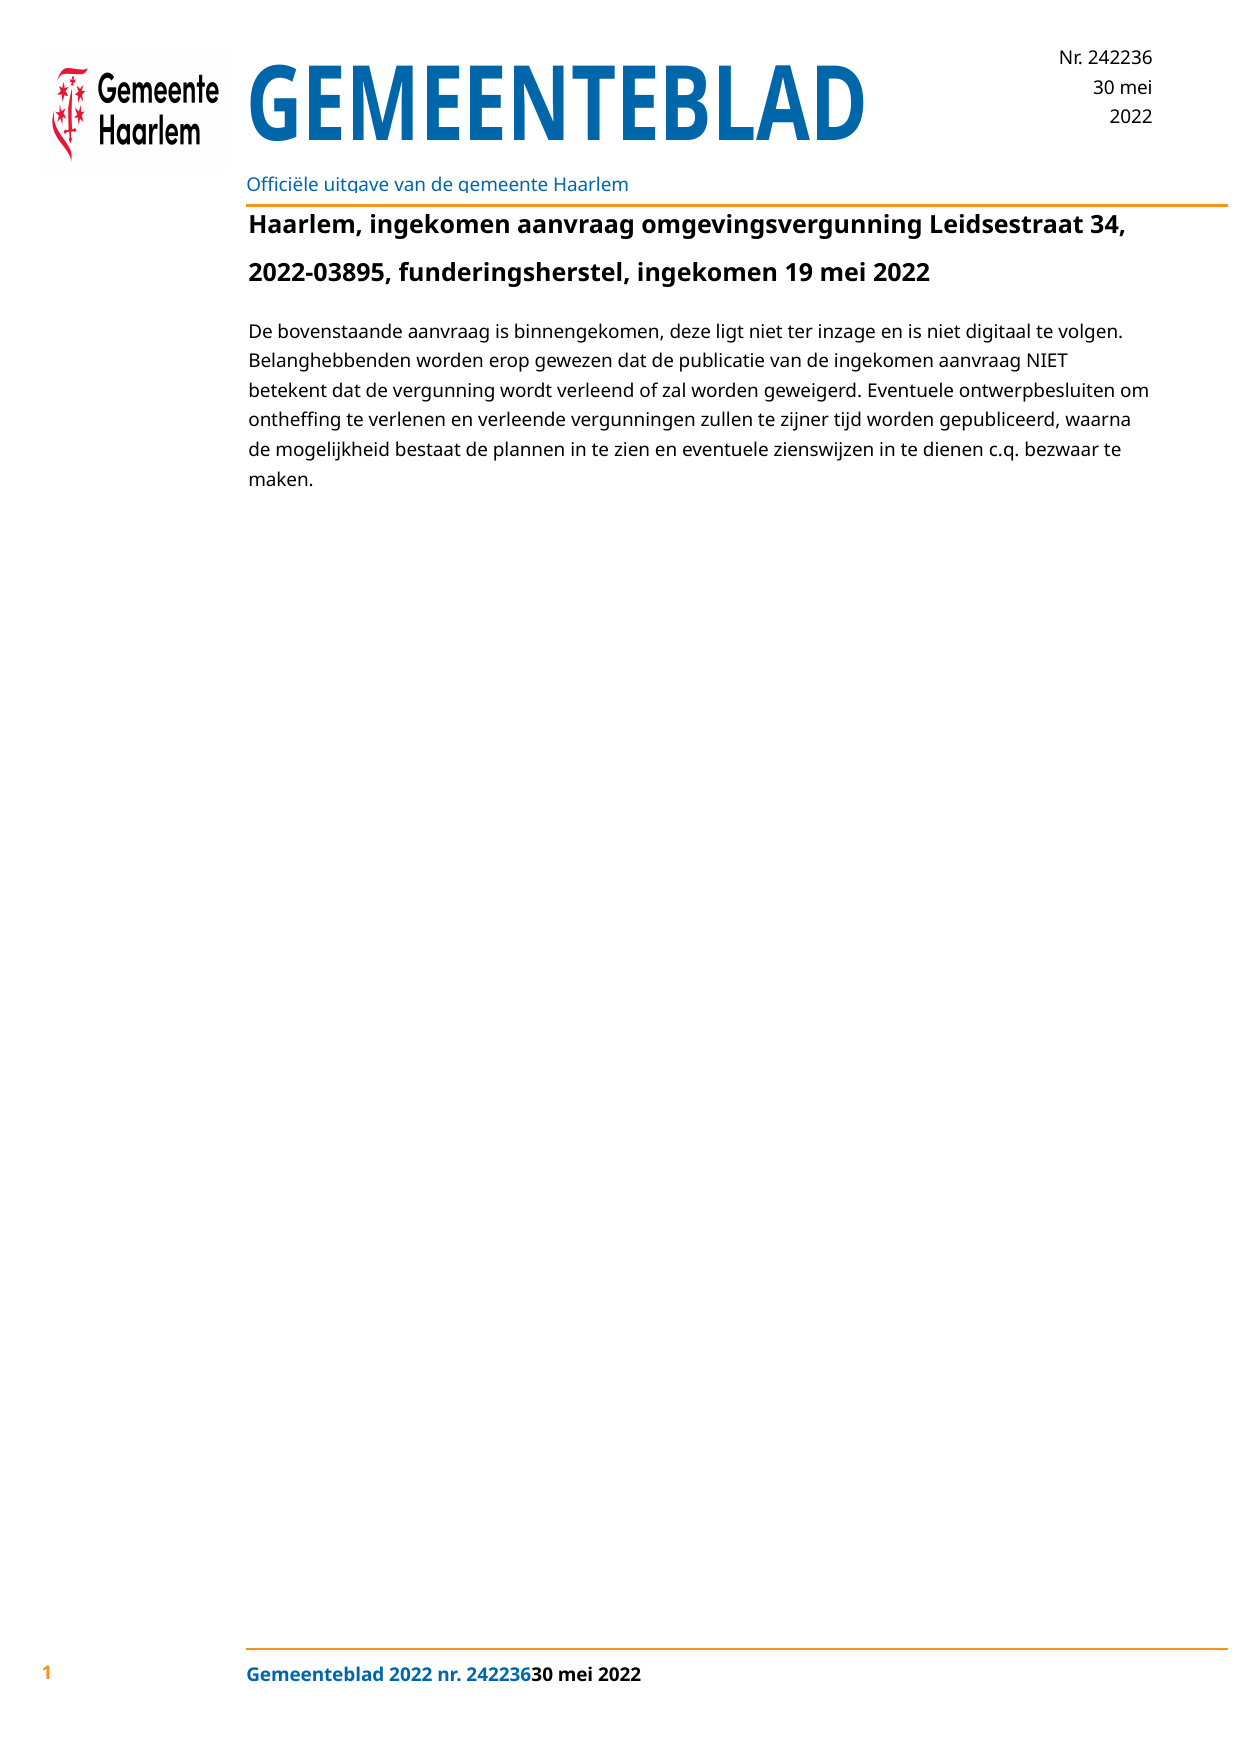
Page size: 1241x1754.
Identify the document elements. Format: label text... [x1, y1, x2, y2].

picture [41, 47, 231, 172]
text Haarlem, ingekomen aanvraag omgevingsvergunning Leidsestraat 34, 2022-03895, funderingsherstel, ingekomen 19 mei 2022 [248, 207, 1152, 288]
text De bovenstaande aanvraag is binnengekomen, deze ligt niet ter inzage en is niet digitaal te volgen. Belanghebbenden worden erop gewezen dat de publicatie van de ingekomen aanvraag NIET betekent dat de vergunning wordt verleend of zal worden geweigerd. Eventuele ontwerpbesluiten om ontheffing te verlenen en verleende vergunningen zullen te zijner tijd worden gepubliceerd, waarna de mogelijkheid bestaat de plannen in te zien en eventuele zienswijzen in te dienen c.q. bezwaar te maken. [248, 318, 1152, 492]
